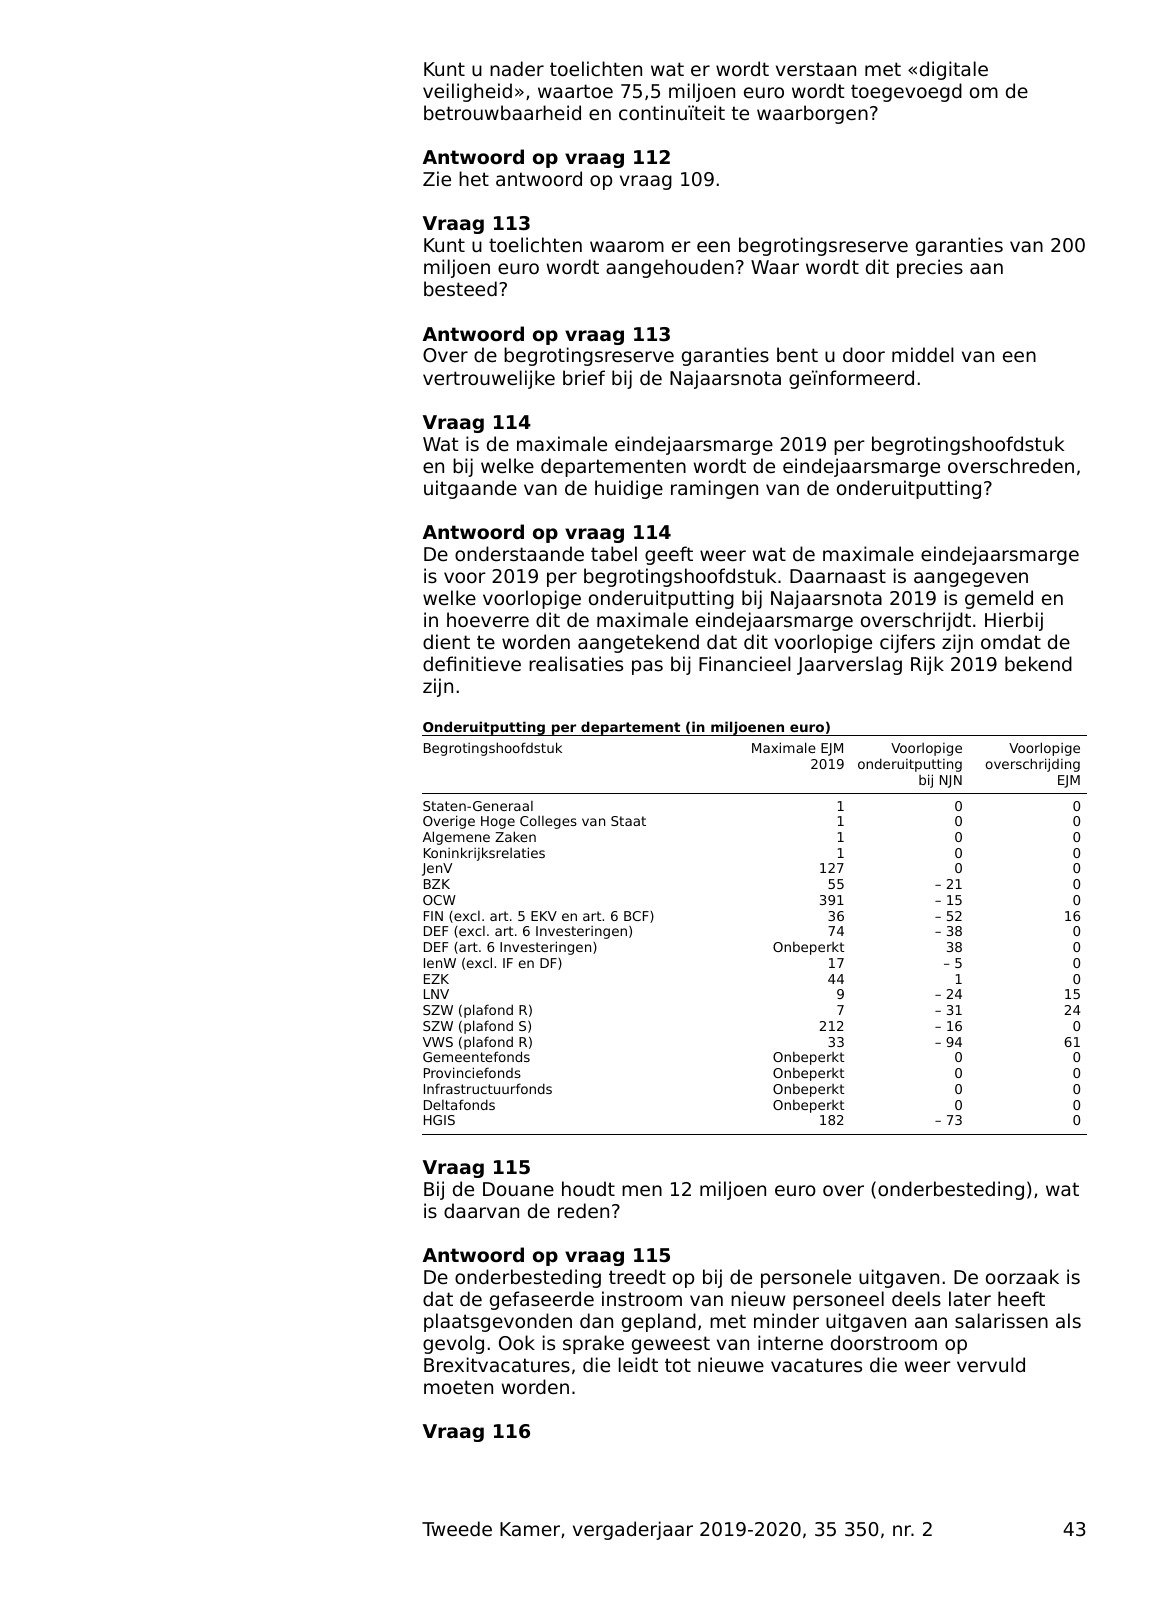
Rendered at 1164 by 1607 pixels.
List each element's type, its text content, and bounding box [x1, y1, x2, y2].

table_cell 0 [969, 940, 1087, 956]
text De onderstaande tabel geeft weer wat de maximale eindejaarsmarge is voor 2019 per begrotingshoofdstuk. Daarnaast is aangegeven welke voorlopige onderuitputting bij Najaarsnota 2019 is gemeld en in hoeverre dit de maximale eindejaarsmarge overschrijdt. Hierbij dient te worden aangetekend dat dit voorlopige cijfers zijn omdat de definitieve realisaties pas bij Financieel Jaarverslag Rijk 2019 bekend zijn. [422, 544, 1087, 697]
table_cell 33 [732, 1034, 850, 1050]
table_cell 17 [732, 956, 850, 971]
table_cell Onbeperkt [732, 1097, 850, 1113]
table_cell Infrastructuurfonds [422, 1082, 732, 1097]
table_cell 182 [732, 1113, 850, 1133]
text Vraag 116 [422, 1421, 1087, 1443]
table_cell Maximale EJM 2019 [732, 736, 850, 793]
text Over de begrotingsreserve garanties bent u door middel van een vertrouwelijke brief bij de Najaarsnota geïnformeerd. [422, 345, 1087, 389]
table_cell 0 [969, 924, 1087, 940]
table_cell 1 [732, 830, 850, 846]
table_cell 0 [850, 830, 968, 846]
table_cell 0 [969, 1082, 1087, 1097]
table_cell JenV [422, 861, 732, 877]
text Antwoord op vraag 114 [422, 522, 1087, 544]
table_cell Voorlopige onderuitputting bij NJN [850, 736, 968, 793]
text Antwoord op vraag 112 [422, 147, 1087, 169]
table_cell DEF (art. 6 Investeringen) [422, 940, 732, 956]
table_cell 0 [850, 1082, 968, 1097]
table_cell SZW (plafond R) [422, 1003, 732, 1019]
table_cell 0 [969, 877, 1087, 893]
table_cell Onbeperkt [732, 1066, 850, 1082]
table_cell 0 [850, 1066, 968, 1082]
table_cell 15 [969, 987, 1087, 1003]
table_cell 0 [850, 861, 968, 877]
table_cell Begrotingshoofdstuk [422, 736, 732, 793]
table_cell 1 [850, 971, 968, 987]
text Kunt u toelichten waarom er een begrotingsreserve garanties van 200 miljoen euro wordt aangehouden? Waar wordt dit precies aan besteed? [422, 235, 1087, 301]
table_cell Gemeentefonds [422, 1050, 732, 1066]
table_cell 38 [850, 940, 968, 956]
table_cell – 38 [850, 924, 968, 940]
table_cell 0 [969, 861, 1087, 877]
text Vraag 115 [422, 1157, 1087, 1179]
table_cell 391 [732, 893, 850, 908]
table_cell 212 [732, 1019, 850, 1034]
table_cell – 73 [850, 1113, 968, 1133]
text Kunt u nader toelichten wat er wordt verstaan met «digitale veiligheid», waartoe 75,5 miljoen euro wordt toegevoegd om de betrouwbaarheid en continuïteit te waarborgen? [422, 59, 1087, 125]
table_cell 16 [969, 909, 1087, 924]
table_cell DEF (excl. art. 6 Investeringen) [422, 924, 732, 940]
text Bij de Douane houdt men 12 miljoen euro over (onderbesteding), wat is daarvan de reden? [422, 1179, 1087, 1223]
table_cell – 15 [850, 893, 968, 908]
table_cell 0 [969, 956, 1087, 971]
table_cell 0 [850, 1097, 968, 1113]
table_cell 0 [969, 1050, 1087, 1066]
table_cell Overige Hoge Colleges van Staat [422, 814, 732, 830]
table_cell LNV [422, 987, 732, 1003]
table_cell Staten-Generaal [422, 794, 732, 814]
table_cell VWS (plafond R) [422, 1034, 732, 1050]
table_cell 36 [732, 909, 850, 924]
table_cell 24 [969, 1003, 1087, 1019]
table_cell 0 [850, 1050, 968, 1066]
table_cell – 5 [850, 956, 968, 971]
table_cell 1 [732, 846, 850, 861]
table_cell EZK [422, 971, 732, 987]
table_cell – 52 [850, 909, 968, 924]
table_cell 1 [732, 814, 850, 830]
table_header Onderuitputting per departement (in miljoenen euro) [422, 719, 1087, 735]
text Vraag 114 [422, 412, 1087, 433]
table_cell HGIS [422, 1113, 732, 1133]
table_cell Koninkrijksrelaties [422, 846, 732, 861]
table_cell 0 [969, 971, 1087, 987]
table_cell 0 [969, 1019, 1087, 1034]
table_cell 7 [732, 1003, 850, 1019]
table_cell FIN (excl. art. 5 EKV en art. 6 BCF) [422, 909, 732, 924]
table_cell OCW [422, 893, 732, 908]
table_cell Onbeperkt [732, 1082, 850, 1097]
table_cell BZK [422, 877, 732, 893]
table_cell 9 [732, 987, 850, 1003]
table_cell Voorlopige overschrijding EJM [969, 736, 1087, 793]
table_cell 127 [732, 861, 850, 877]
table_cell 0 [969, 794, 1087, 814]
text De onderbesteding treedt op bij de personele uitgaven. De oorzaak is dat de gefaseerde instroom van nieuw personeel deels later heeft plaatsgevonden dan gepland, met minder uitgaven aan salarissen als gevolg. Ook is sprake geweest van interne doorstroom op Brexitvacatures, die leidt tot nieuwe vacatures die weer vervuld moeten worden. [422, 1267, 1087, 1399]
table_cell 1 [732, 794, 850, 814]
table_cell – 21 [850, 877, 968, 893]
table_cell 0 [969, 1097, 1087, 1113]
table_cell IenW (excl. IF en DF) [422, 956, 732, 971]
table_cell 0 [850, 814, 968, 830]
table_cell Deltafonds [422, 1097, 732, 1113]
table_cell Algemene Zaken [422, 830, 732, 846]
text Antwoord op vraag 113 [422, 323, 1087, 345]
table_cell 55 [732, 877, 850, 893]
text Antwoord op vraag 115 [422, 1245, 1087, 1267]
table_cell 0 [969, 846, 1087, 861]
table_cell Onbeperkt [732, 1050, 850, 1066]
table_cell 0 [969, 893, 1087, 908]
table_cell SZW (plafond S) [422, 1019, 732, 1034]
text Zie het antwoord op vraag 109. [422, 169, 1087, 191]
table_cell 0 [969, 830, 1087, 846]
table_cell 0 [850, 794, 968, 814]
table_cell 0 [969, 1066, 1087, 1082]
text Wat is de maximale eindejaarsmarge 2019 per begrotingshoofdstuk en bij welke departementen wordt de eindejaarsmarge overschreden, uitgaande van de huidige ramingen van de onderuitputting? [422, 433, 1087, 499]
table_cell 74 [732, 924, 850, 940]
table_cell Onbeperkt [732, 940, 850, 956]
table_cell 0 [969, 1113, 1087, 1133]
table_cell – 24 [850, 987, 968, 1003]
table_cell 44 [732, 971, 850, 987]
table_cell 0 [850, 846, 968, 861]
text Vraag 113 [422, 213, 1087, 235]
table_cell 61 [969, 1034, 1087, 1050]
table_cell Provinciefonds [422, 1066, 732, 1082]
table_cell – 16 [850, 1019, 968, 1034]
table_cell – 31 [850, 1003, 968, 1019]
table_cell – 94 [850, 1034, 968, 1050]
table_cell 0 [969, 814, 1087, 830]
